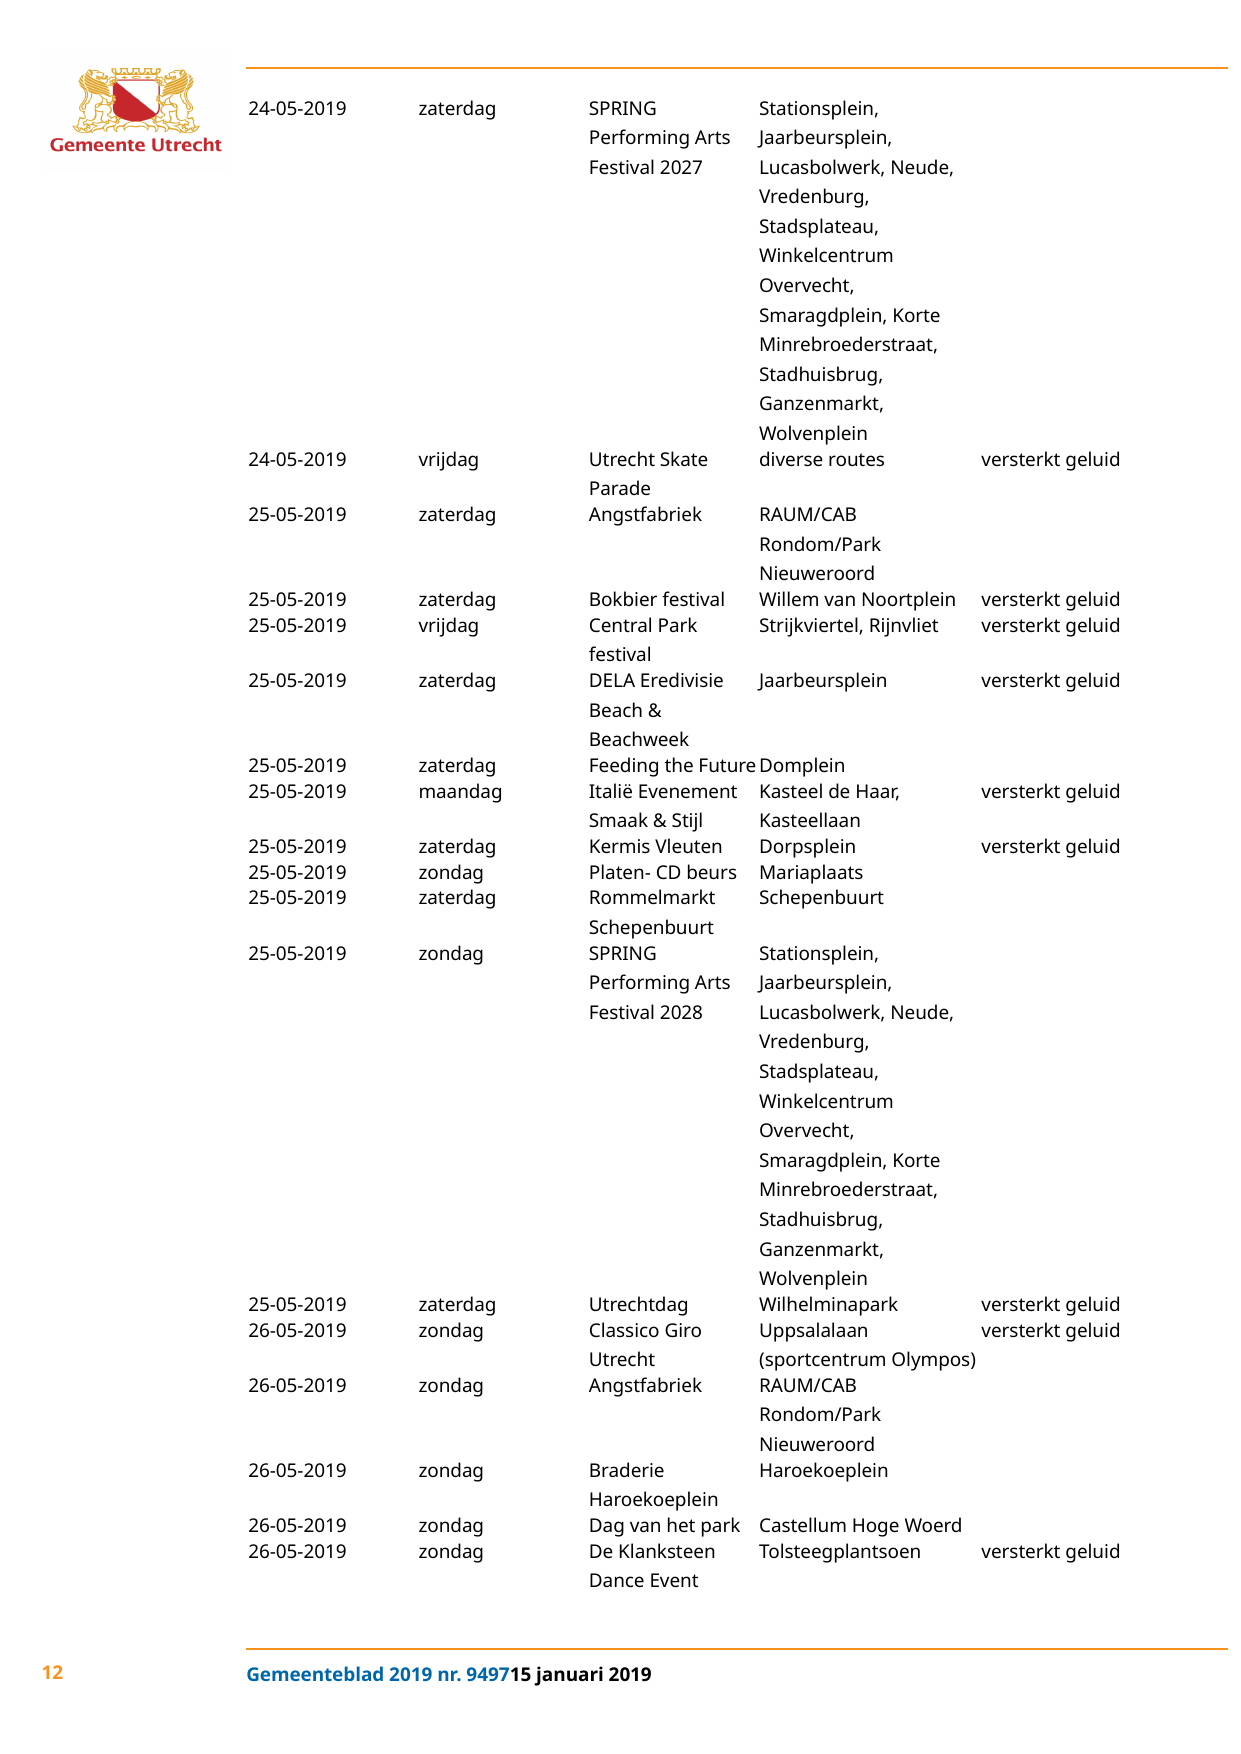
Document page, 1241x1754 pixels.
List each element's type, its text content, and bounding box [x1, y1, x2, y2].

table_cell vrijdag [418, 446, 589, 501]
table_cell Domplein [759, 752, 981, 778]
table_cell 25-05-2019 [248, 859, 418, 884]
table_cell 25-05-2019 [248, 501, 418, 586]
table_cell Kermis Vleuten [589, 833, 759, 859]
table_cell Mariaplaats [759, 859, 981, 884]
table_cell zaterdag [418, 752, 589, 778]
table_cell Utrechtdag [589, 1291, 759, 1317]
table_cell Tolsteegplantsoen [759, 1538, 981, 1593]
table_cell DELA Eredivisie Beach & Beachweek [589, 667, 759, 752]
table_cell [981, 1512, 1152, 1538]
table_cell De Klanksteen Dance Event [589, 1538, 759, 1593]
table_cell versterkt geluid [981, 833, 1152, 859]
table_cell zondag [418, 1512, 589, 1538]
table_cell versterkt geluid [981, 1291, 1152, 1317]
table_cell [981, 501, 1152, 586]
table_cell zaterdag [418, 885, 589, 940]
table_cell 24-05-2019 [248, 446, 418, 501]
table_cell [981, 1372, 1152, 1457]
table_cell 26-05-2019 [248, 1317, 418, 1372]
table_cell zondag [418, 1457, 589, 1512]
table_cell zondag [418, 859, 589, 884]
table_cell zaterdag [418, 501, 589, 586]
table_cell [981, 95, 1152, 446]
table_cell 25-05-2019 [248, 940, 418, 1291]
table_cell Wilhelminapark [759, 1291, 981, 1317]
table_cell Braderie Haroekoeplein [589, 1457, 759, 1512]
table_cell 25-05-2019 [248, 833, 418, 859]
table_cell versterkt geluid [981, 612, 1152, 667]
table_cell Dag van het park [589, 1512, 759, 1538]
table_cell 26-05-2019 [248, 1372, 418, 1457]
table_cell 26-05-2019 [248, 1457, 418, 1512]
table_cell [981, 1457, 1152, 1512]
table_cell Classico Giro Utrecht [589, 1317, 759, 1372]
table_cell versterkt geluid [981, 1317, 1152, 1372]
table_cell zondag [418, 940, 589, 1291]
table_cell Utrecht Skate Parade [589, 446, 759, 501]
table_cell Willem van Noortplein [759, 586, 981, 612]
table_cell zaterdag [418, 95, 589, 446]
table_cell 25-05-2019 [248, 612, 418, 667]
table_cell Feeding the Future [589, 752, 759, 778]
table_cell zaterdag [418, 1291, 589, 1317]
table_cell 26-05-2019 [248, 1538, 418, 1593]
table_cell diverse routes [759, 446, 981, 501]
table_cell 25-05-2019 [248, 667, 418, 752]
table_cell Angstfabriek [589, 1372, 759, 1457]
table_cell versterkt geluid [981, 586, 1152, 612]
picture [41, 47, 231, 172]
table_cell Strijkviertel, Rijnvliet [759, 612, 981, 667]
table_cell Central Park festival [589, 612, 759, 667]
table_cell 25-05-2019 [248, 778, 418, 833]
table_cell 25-05-2019 [248, 752, 418, 778]
table_cell versterkt geluid [981, 667, 1152, 752]
table_cell Dorpsplein [759, 833, 981, 859]
table_cell RAUM/CAB Rondom/Park Nieuweroord [759, 1372, 981, 1457]
table_cell Kasteel de Haar, Kasteellaan [759, 778, 981, 833]
table_cell 25-05-2019 [248, 1291, 418, 1317]
table_cell 26-05-2019 [248, 1512, 418, 1538]
table_cell zondag [418, 1372, 589, 1457]
table_cell maandag [418, 778, 589, 833]
table_cell SPRING Performing Arts Festival 2027 [589, 95, 759, 446]
table_cell 25-05-2019 [248, 885, 418, 940]
table_cell Stationsplein, Jaarbeursplein, Lucasbolwerk, Neude, Vredenburg, Stadsplateau, Winkelcentrum Overvecht, Smaragdplein, Korte Minrebroederstraat, Stadhuisbrug, Ganzenmarkt, Wolvenplein [759, 940, 981, 1291]
table_cell [981, 885, 1152, 940]
table_cell versterkt geluid [981, 778, 1152, 833]
table_cell zaterdag [418, 667, 589, 752]
table_cell Bokbier festival [589, 586, 759, 612]
table_cell Castellum Hoge Woerd [759, 1512, 981, 1538]
table_cell [981, 859, 1152, 884]
table_cell 25-05-2019 [248, 586, 418, 612]
table_cell zondag [418, 1317, 589, 1372]
table_cell zaterdag [418, 586, 589, 612]
table_cell SPRING Performing Arts Festival 2028 [589, 940, 759, 1291]
table_cell Schepenbuurt [759, 885, 981, 940]
table_cell Stationsplein, Jaarbeursplein, Lucasbolwerk, Neude, Vredenburg, Stadsplateau, Winkelcentrum Overvecht, Smaragdplein, Korte Minrebroederstraat, Stadhuisbrug, Ganzenmarkt, Wolvenplein [759, 95, 981, 446]
table_cell Rommelmarkt Schepenbuurt [589, 885, 759, 940]
table_cell Haroekoeplein [759, 1457, 981, 1512]
table_cell Angstfabriek [589, 501, 759, 586]
table_cell 24-05-2019 [248, 95, 418, 446]
table_cell zaterdag [418, 833, 589, 859]
table_cell versterkt geluid [981, 1538, 1152, 1593]
table_cell zondag [418, 1538, 589, 1593]
table_cell Italië Evenement Smaak & Stijl [589, 778, 759, 833]
table_cell [981, 940, 1152, 1291]
table_cell RAUM/CAB Rondom/Park Nieuweroord [759, 501, 981, 586]
table_cell [981, 752, 1152, 778]
table_cell Jaarbeursplein [759, 667, 981, 752]
table_cell vrijdag [418, 612, 589, 667]
table_cell Platen- CD beurs [589, 859, 759, 884]
table_cell versterkt geluid [981, 446, 1152, 501]
table_cell Uppsalalaan (sportcentrum Olympos) [759, 1317, 981, 1372]
